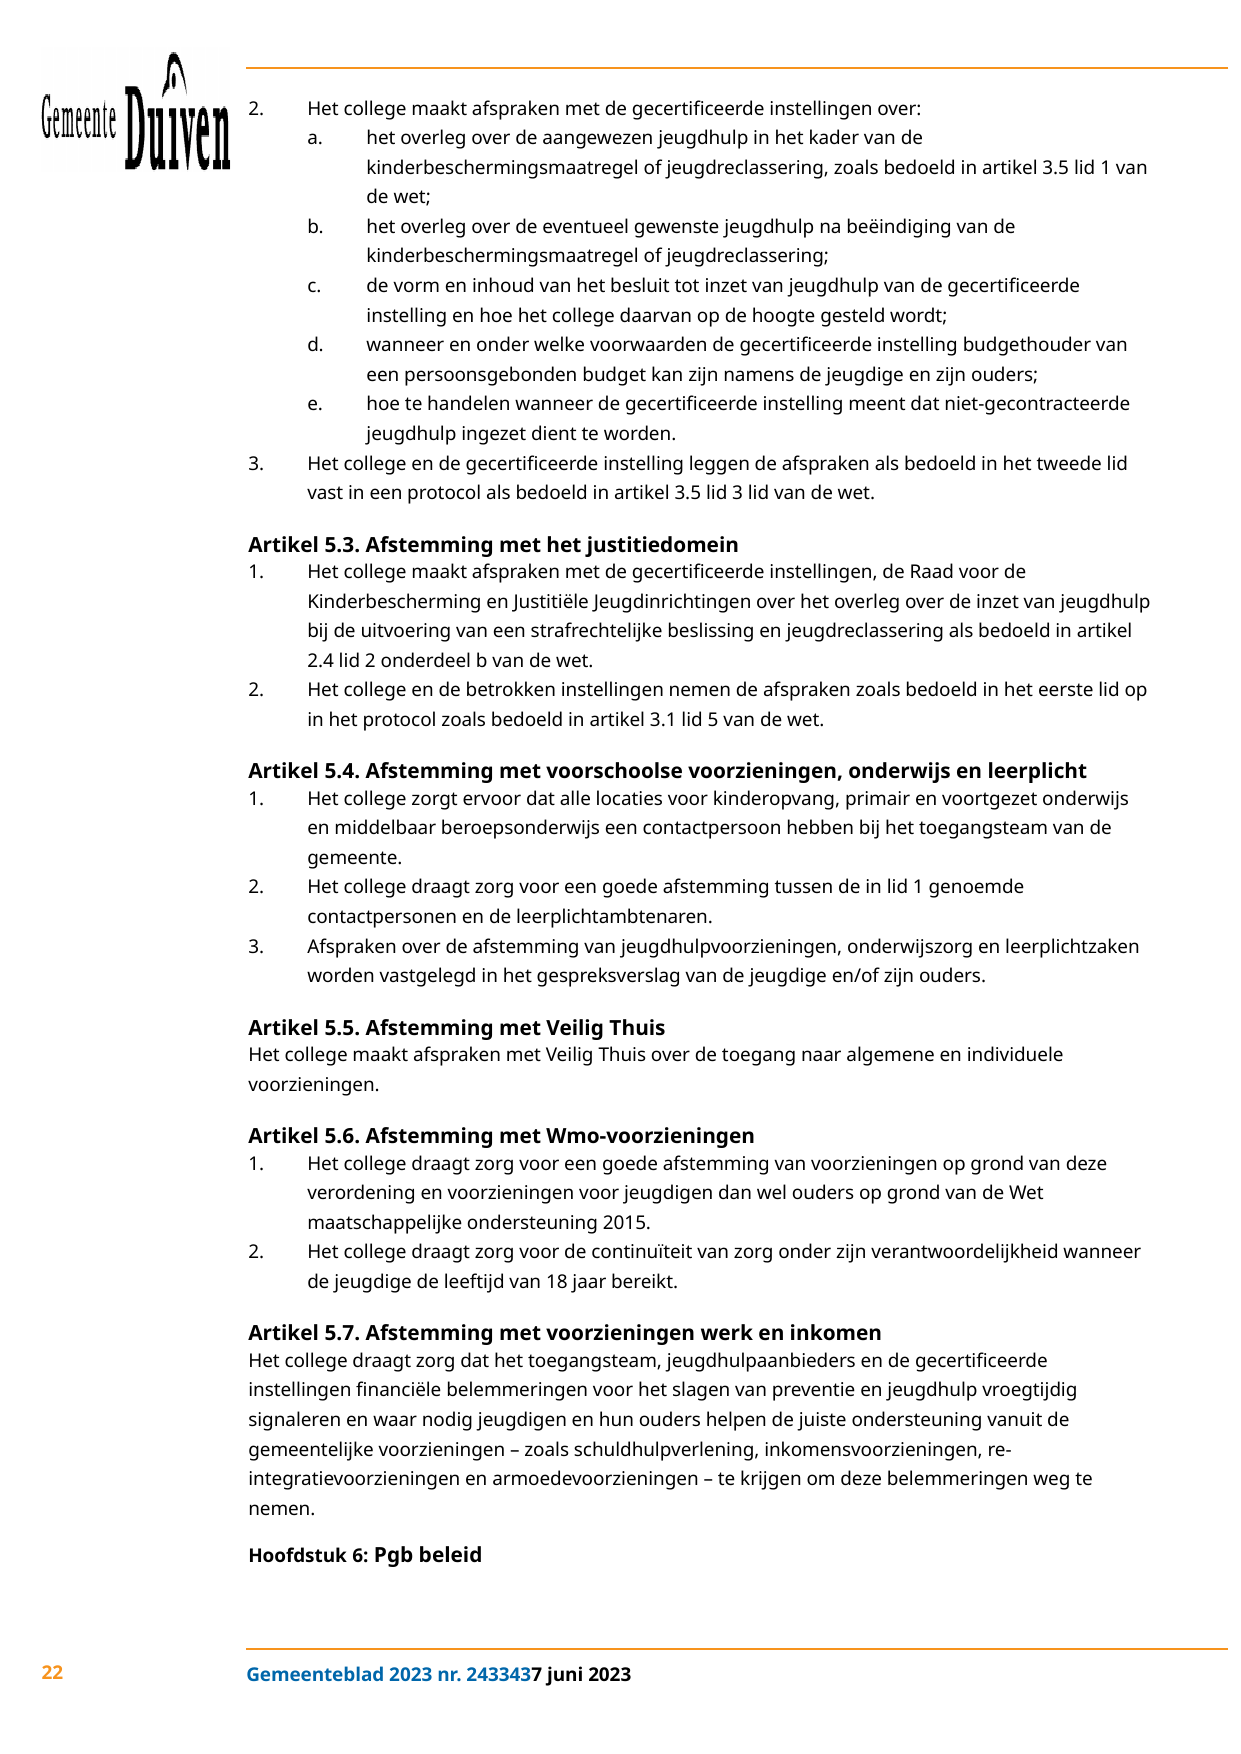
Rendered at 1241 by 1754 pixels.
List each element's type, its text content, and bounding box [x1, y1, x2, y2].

text Artikel 5.4. Afstemming met voorschoolse voorzieningen, onderwijs en leerplicht [248, 757, 1152, 785]
text Het college draagt zorg dat het toegangsteam, jeugdhulpaanbieders en de gecertificeerde instellingen financiële belemmeringen voor het slagen van preventie en jeugdhulp vroegtijdig signaleren en waar nodig jeugdigen en hun ouders helpen de juiste ondersteuning vanuit de gemeentelijke voorzieningen – zoals schuldhulpverlening, inkomensvoorzieningen, re-integratievoorzieningen en armoedevoorzieningen – te krijgen om deze belemmeringen weg te nemen. [248, 1347, 1152, 1521]
list Het college maakt afspraken met de gecertificeerde instellingen over: [248, 95, 1152, 121]
list het overleg over de aangewezen jeugdhulp in het kader van de kinderbeschermingsmaatregel of jeugdreclassering, zoals bedoeld in artikel 3.5 lid 1 van de wet; [307, 124, 1152, 209]
text Artikel 5.7. Afstemming met voorzieningen werk en inkomen [248, 1318, 1152, 1347]
list Het college maakt afspraken met de gecertificeerde instellingen, de Raad voor de Kinderbescherming en Justitiële Jeugdinrichtingen over het overleg over de inzet van jeugdhulp bij de uitvoering van een strafrechtelijke beslissing en jeugdreclassering als bedoeld in artikel 2.4 lid 2 onderdeel b van de wet. [248, 558, 1152, 673]
text Artikel 5.6. Afstemming met Wmo‐voorzieningen [248, 1121, 1152, 1150]
text Het college maakt afspraken met Veilig Thuis over de toegang naar algemene en individuele voorzieningen. [248, 1041, 1152, 1097]
text Artikel 5.5. Afstemming met Veilig Thuis [248, 1013, 1152, 1041]
list hoe te handelen wanneer de gecertificeerde instelling meent dat niet-gecontracteerde jeugdhulp ingezet dient te worden. [307, 391, 1152, 446]
text Hoofdstuk 6: Pgb beleid [248, 1541, 1152, 1569]
list Het college zorgt ervoor dat alle locaties voor kinderopvang, primair en voortgezet onderwijs en middelbaar beroepsonderwijs een contactpersoon hebben bij het toegangsteam van de gemeente. [248, 785, 1152, 870]
list Het college draagt zorg voor de continuïteit van zorg onder zijn verantwoordelijkheid wanneer de jeugdige de leeftijd van 18 jaar bereikt. [248, 1238, 1152, 1294]
list Het college en de betrokken instellingen nemen de afspraken zoals bedoeld in het eerste lid op in het protocol zoals bedoeld in artikel 3.1 lid 5 van de wet. [248, 677, 1152, 732]
list het overleg over de eventueel gewenste jeugdhulp na beëindiging van de kinderbeschermingsmaatregel of jeugdreclassering; [307, 213, 1152, 268]
list Het college en de gecertificeerde instelling leggen de afspraken als bedoeld in het tweede lid vast in een protocol als bedoeld in artikel 3.5 lid 3 lid van de wet. [248, 450, 1152, 505]
text Artikel 5.3. Afstemming met het justitiedomein [248, 530, 1152, 558]
list Het college draagt zorg voor een goede afstemming van voorzieningen op grond van deze verordening en voorzieningen voor jeugdigen dan wel ouders op grond van de Wet maatschappelijke ondersteuning 2015. [248, 1150, 1152, 1235]
list Afspraken over de afstemming van jeugdhulpvoorzieningen, onderwijszorg en leerplichtzaken worden vastgelegd in het gespreksverslag van de jeugdige en/of zijn ouders. [248, 933, 1152, 988]
list de vorm en inhoud van het besluit tot inzet van jeugdhulp van de gecertificeerde instelling en hoe het college daarvan op de hoogte gesteld wordt; [307, 272, 1152, 328]
list wanneer en onder welke voorwaarden de gecertificeerde instelling budgethouder van een persoonsgebonden budget kan zijn namens de jeugdige en zijn ouders; [307, 331, 1152, 387]
picture [41, 47, 231, 172]
list Het college draagt zorg voor een goede afstemming tussen de in lid 1 genoemde contactpersonen en de leerplichtambtenaren. [248, 874, 1152, 929]
